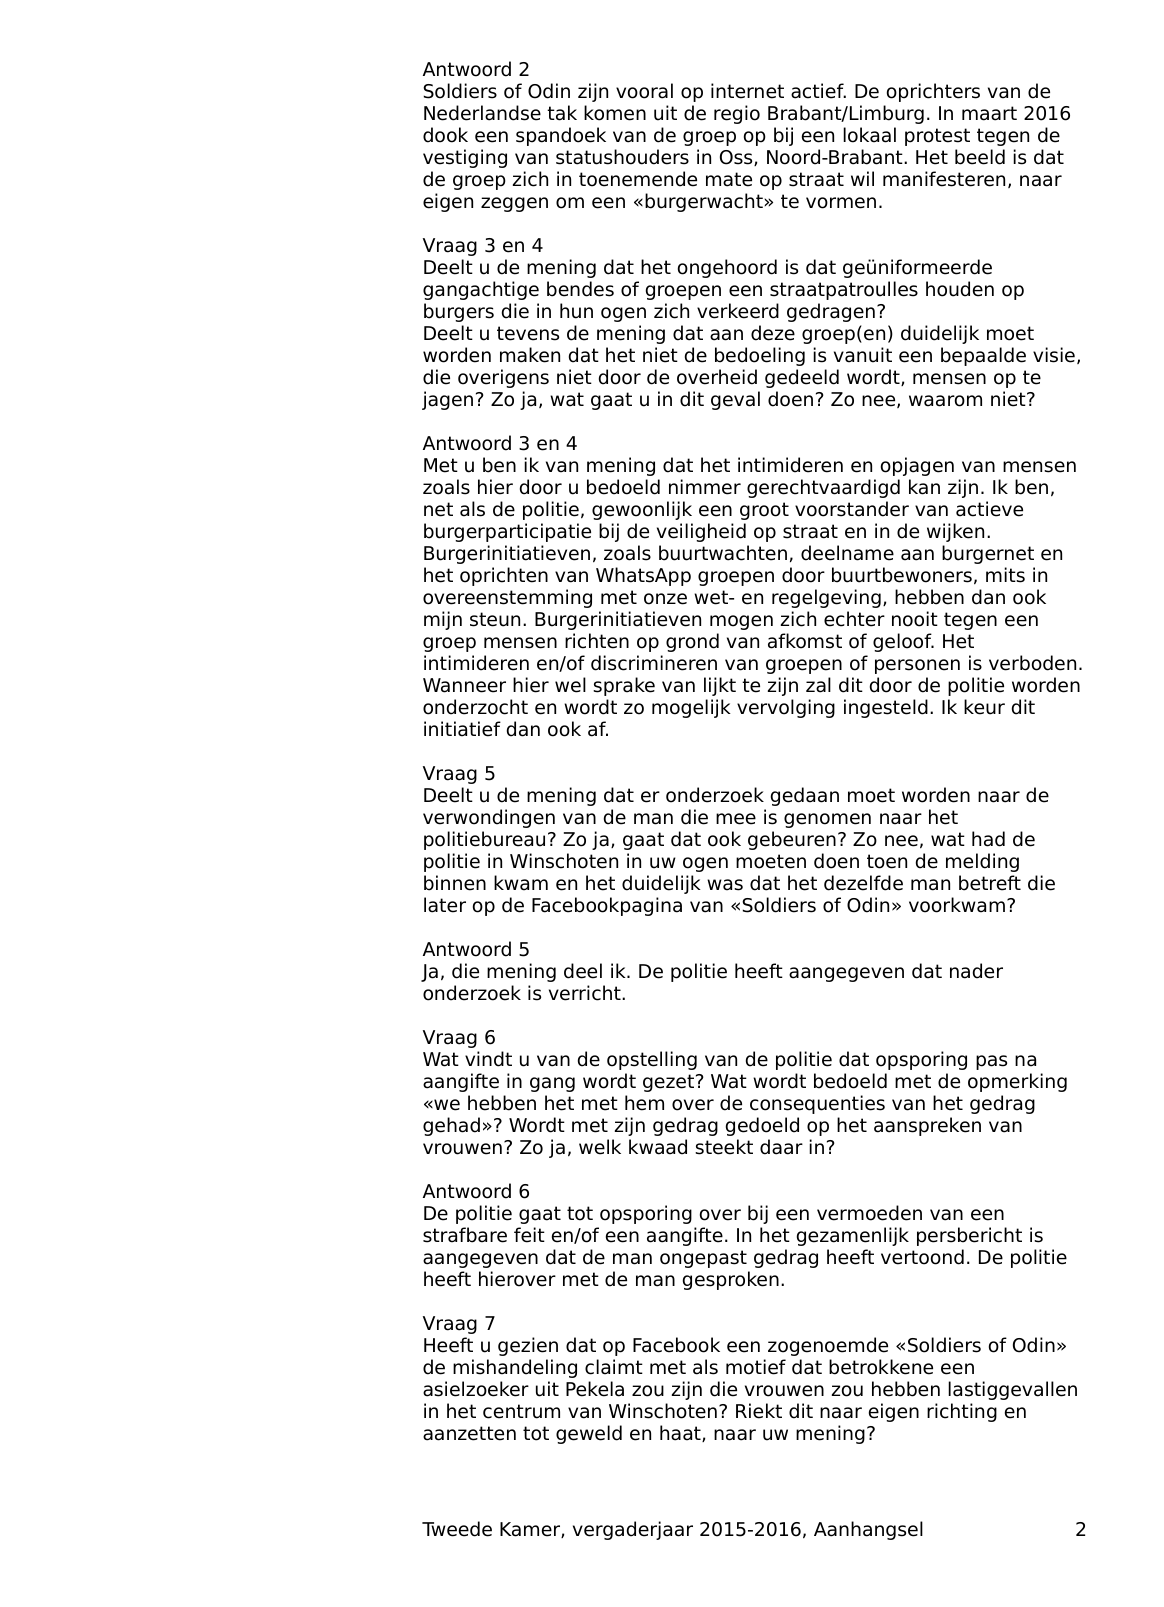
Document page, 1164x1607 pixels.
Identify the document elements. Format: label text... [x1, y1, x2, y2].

text De politie gaat tot opsporing over bij een vermoeden van een strafbare feit en/of een aangifte. In het gezamenlijk persbericht is aangegeven dat de man ongepast gedrag heeft vertoond. De politie heeft hierover met de man gesproken. [422, 1203, 1087, 1291]
text Ja, die mening deel ik. De politie heeft aangegeven dat nader onderzoek is verricht. [422, 961, 1087, 1005]
text Vraag 6 [422, 1027, 1087, 1049]
text Vraag 5 [422, 763, 1087, 785]
text Vraag 3 en 4 [422, 235, 1087, 257]
text Antwoord 6 [422, 1181, 1087, 1203]
text Antwoord 3 en 4 [422, 433, 1087, 455]
text Heeft u gezien dat op Facebook een zogenoemde «Soldiers of Odin» de mishandeling claimt met als motief dat betrokkene een asielzoeker uit Pekela zou zijn die vrouwen zou hebben lastiggevallen in het centrum van Winschoten? Riekt dit naar eigen richting en aanzetten tot geweld en haat, naar uw mening? [422, 1335, 1087, 1445]
text Deelt u tevens de mening dat aan deze groep(en) duidelijk moet worden maken dat het niet de bedoeling is vanuit een bepaalde visie, die overigens niet door de overheid gedeeld wordt, mensen op te jagen? Zo ja, wat gaat u in dit geval doen? Zo nee, waarom niet? [422, 323, 1087, 411]
text Met u ben ik van mening dat het intimideren en opjagen van mensen zoals hier door u bedoeld nimmer gerechtvaardigd kan zijn. Ik ben, net als de politie, gewoonlijk een groot voorstander van actieve burgerparticipatie bij de veiligheid op straat en in de wijken. Burgerinitiatieven, zoals buurtwachten, deelname aan burgernet en het oprichten van WhatsApp groepen door buurtbewoners, mits in overeenstemming met onze wet- en regelgeving, hebben dan ook mijn steun. Burgerinitiatieven mogen zich echter nooit tegen een groep mensen richten op grond van afkomst of geloof. Het intimideren en/of discrimineren van groepen of personen is verboden. Wanneer hier wel sprake van lijkt te zijn zal dit door de politie worden onderzocht en wordt zo mogelijk vervolging ingesteld. Ik keur dit initiatief dan ook af. [422, 455, 1087, 741]
text Soldiers of Odin zijn vooral op internet actief. De oprichters van de Nederlandse tak komen uit de regio Brabant/Limburg. In maart 2016 dook een spandoek van de groep op bij een lokaal protest tegen de vestiging van statushouders in Oss, Noord-Brabant. Het beeld is dat de groep zich in toenemende mate op straat wil manifesteren, naar eigen zeggen om een «burgerwacht» te vormen. [422, 81, 1087, 213]
text Antwoord 5 [422, 939, 1087, 961]
text Deelt u de mening dat het ongehoord is dat geüniformeerde gangachtige bendes of groepen een straatpatroulles houden op burgers die in hun ogen zich verkeerd gedragen? [422, 257, 1087, 323]
text Antwoord 2 [422, 59, 1087, 81]
text Deelt u de mening dat er onderzoek gedaan moet worden naar de verwondingen van de man die mee is genomen naar het politiebureau? Zo ja, gaat dat ook gebeuren? Zo nee, wat had de politie in Winschoten in uw ogen moeten doen toen de melding binnen kwam en het duidelijk was dat het dezelfde man betreft die later op de Facebookpagina van «Soldiers of Odin» voorkwam? [422, 785, 1087, 917]
text Wat vindt u van de opstelling van de politie dat opsporing pas na aangifte in gang wordt gezet? Wat wordt bedoeld met de opmerking «we hebben het met hem over de consequenties van het gedrag gehad»? Wordt met zijn gedrag gedoeld op het aanspreken van vrouwen? Zo ja, welk kwaad steekt daar in? [422, 1049, 1087, 1159]
text Vraag 7 [422, 1313, 1087, 1335]
